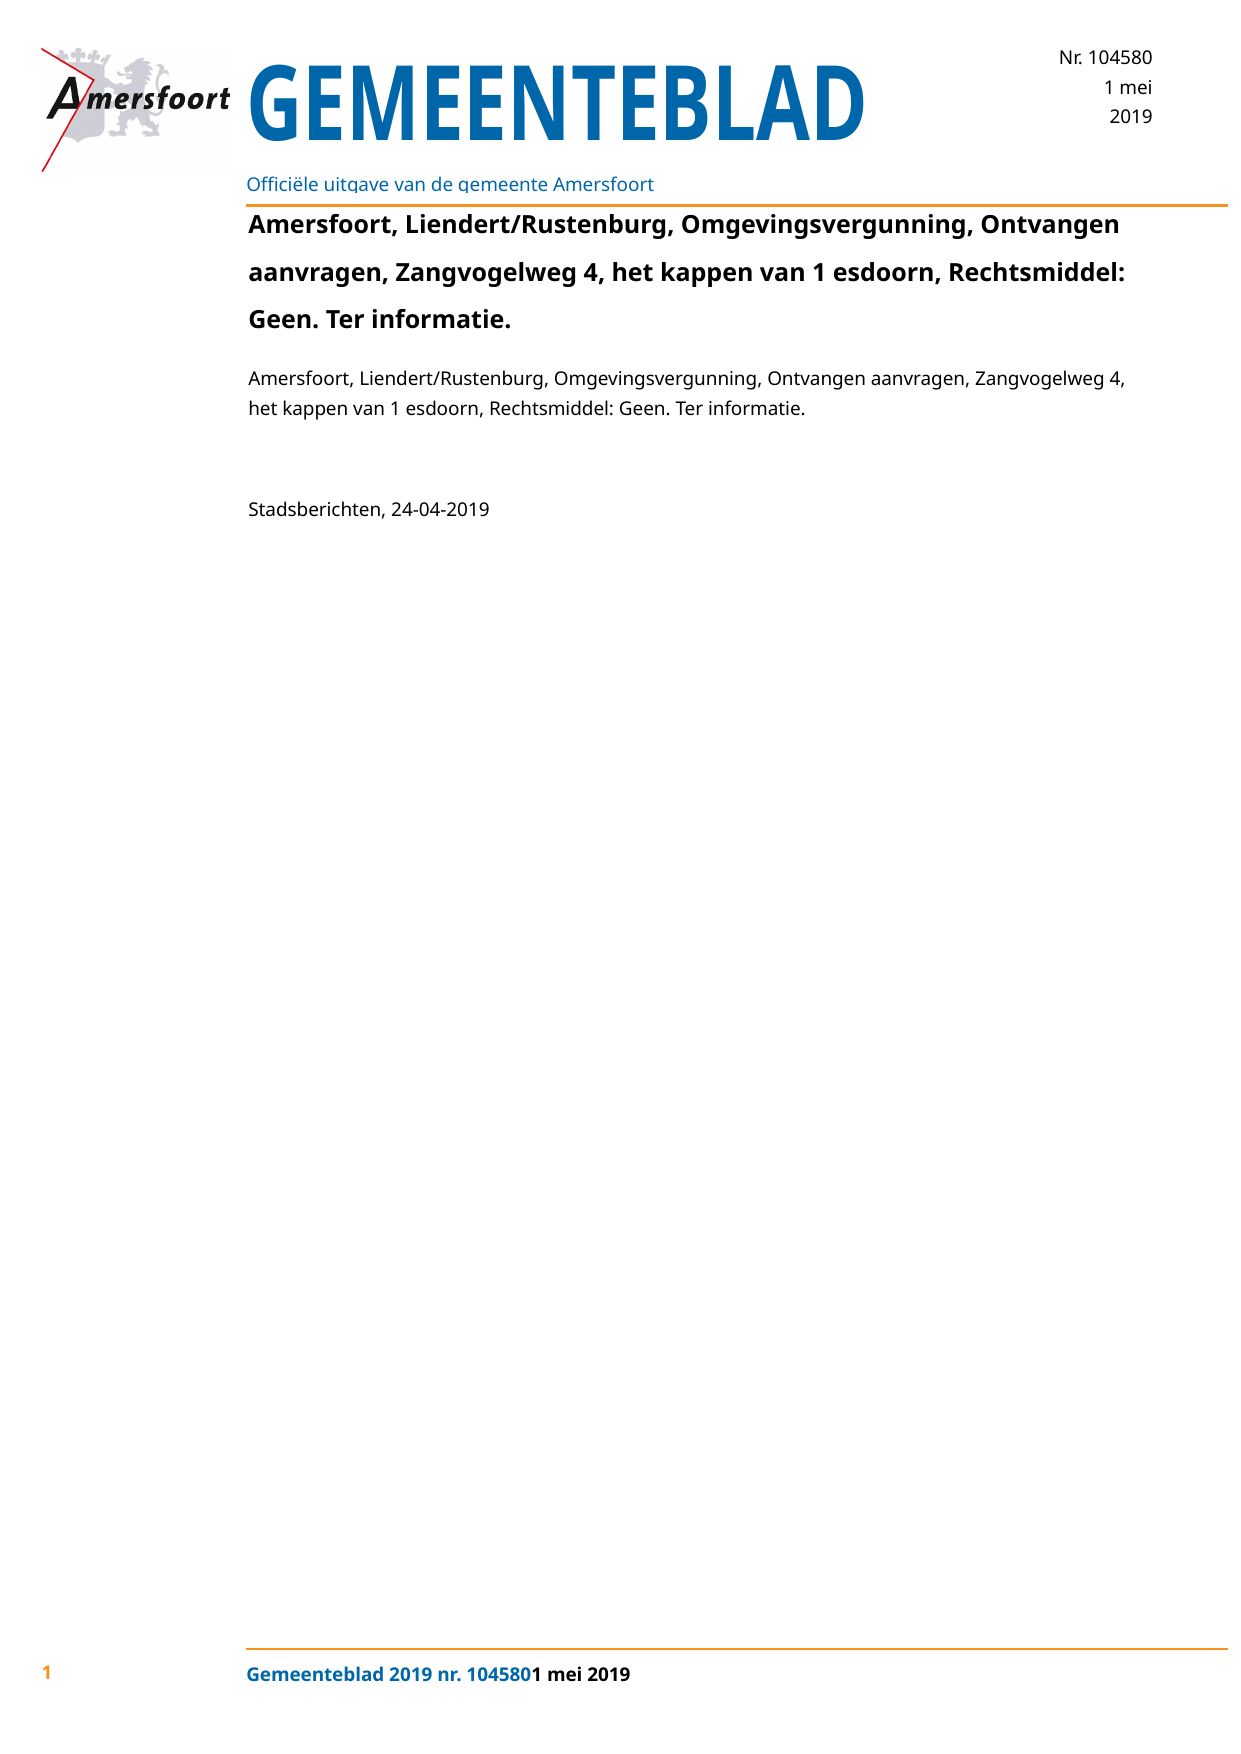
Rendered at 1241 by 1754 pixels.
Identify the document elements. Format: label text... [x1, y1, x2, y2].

picture [41, 47, 231, 172]
text Amersfoort, Liendert/Rustenburg, Omgevingsvergunning, Ontvangen aanvragen, Zangvogelweg 4, het kappen van 1 esdoorn, Rechtsmiddel: Geen. Ter informatie. [248, 366, 1152, 421]
text Amersfoort, Liendert/Rustenburg, Omgevingsvergunning, Ontvangen aanvragen, Zangvogelweg 4, het kappen van 1 esdoorn, Rechtsmiddel: Geen. Ter informatie. [248, 207, 1152, 336]
text Stadsberichten, 24-04-2019 [248, 496, 1152, 522]
